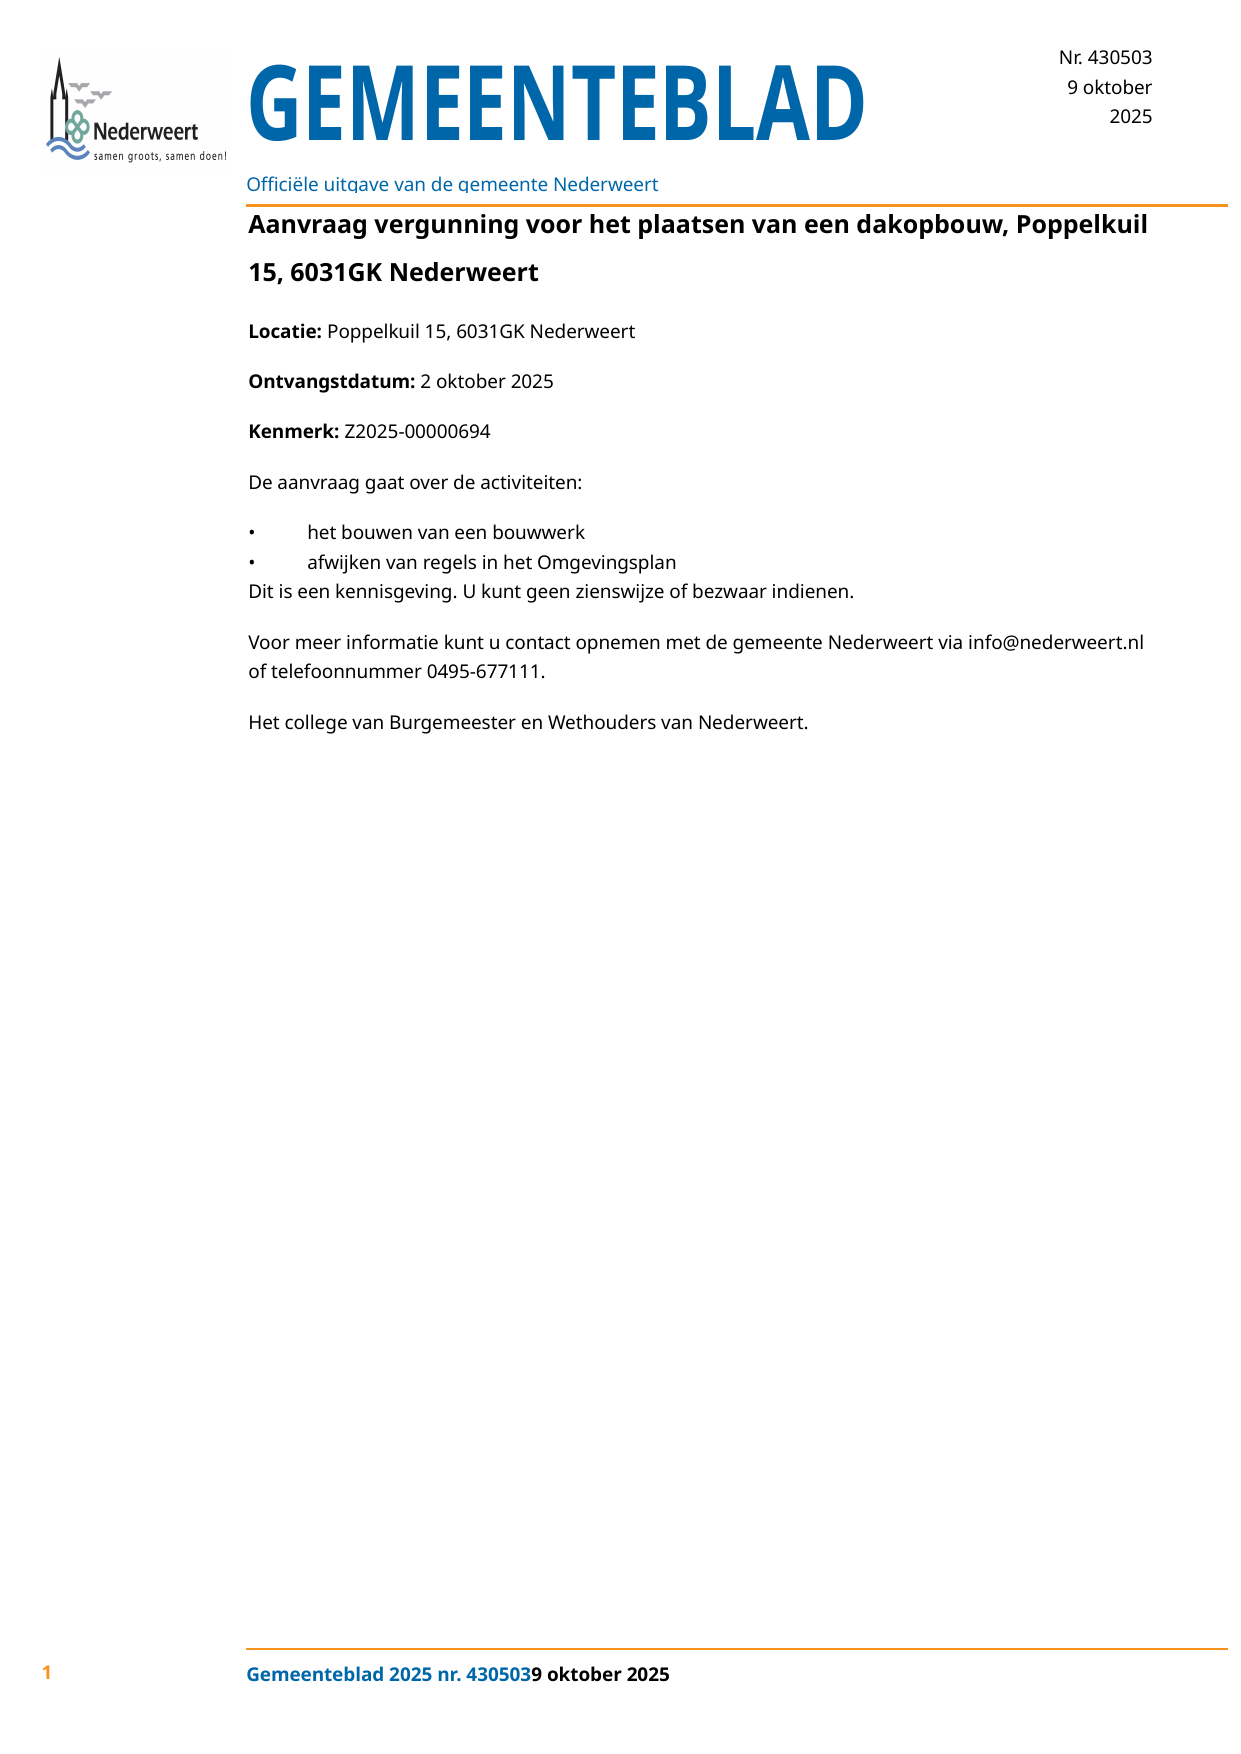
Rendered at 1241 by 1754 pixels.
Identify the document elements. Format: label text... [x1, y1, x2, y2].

text Het college van Burgemeester en Wethouders van Nederweert. [248, 709, 1152, 735]
text Voor meer informatie kunt u contact opnemen met de gemeente Nederweert via info@nederweert.nl of telefoonnummer 0495-677111. [248, 629, 1152, 684]
list het bouwen van een bouwwerk [248, 519, 1152, 545]
picture [41, 47, 231, 172]
text Locatie: Poppelkuil 15, 6031GK Nederweert [248, 318, 1152, 344]
text Kenmerk: Z2025-00000694 [248, 419, 1152, 444]
text Ontvangstdatum: 2 oktober 2025 [248, 368, 1152, 394]
list afwijken van regels in het Omgevingsplan [248, 549, 1152, 575]
text De aanvraag gaat over de activiteiten: [248, 469, 1152, 495]
text Dit is een kennisgeving. U kunt geen zienswijze of bezwaar indienen. [248, 579, 1152, 604]
text Aanvraag vergunning voor het plaatsen van een dakopbouw, Poppelkuil 15, 6031GK Nederweert [248, 207, 1152, 288]
